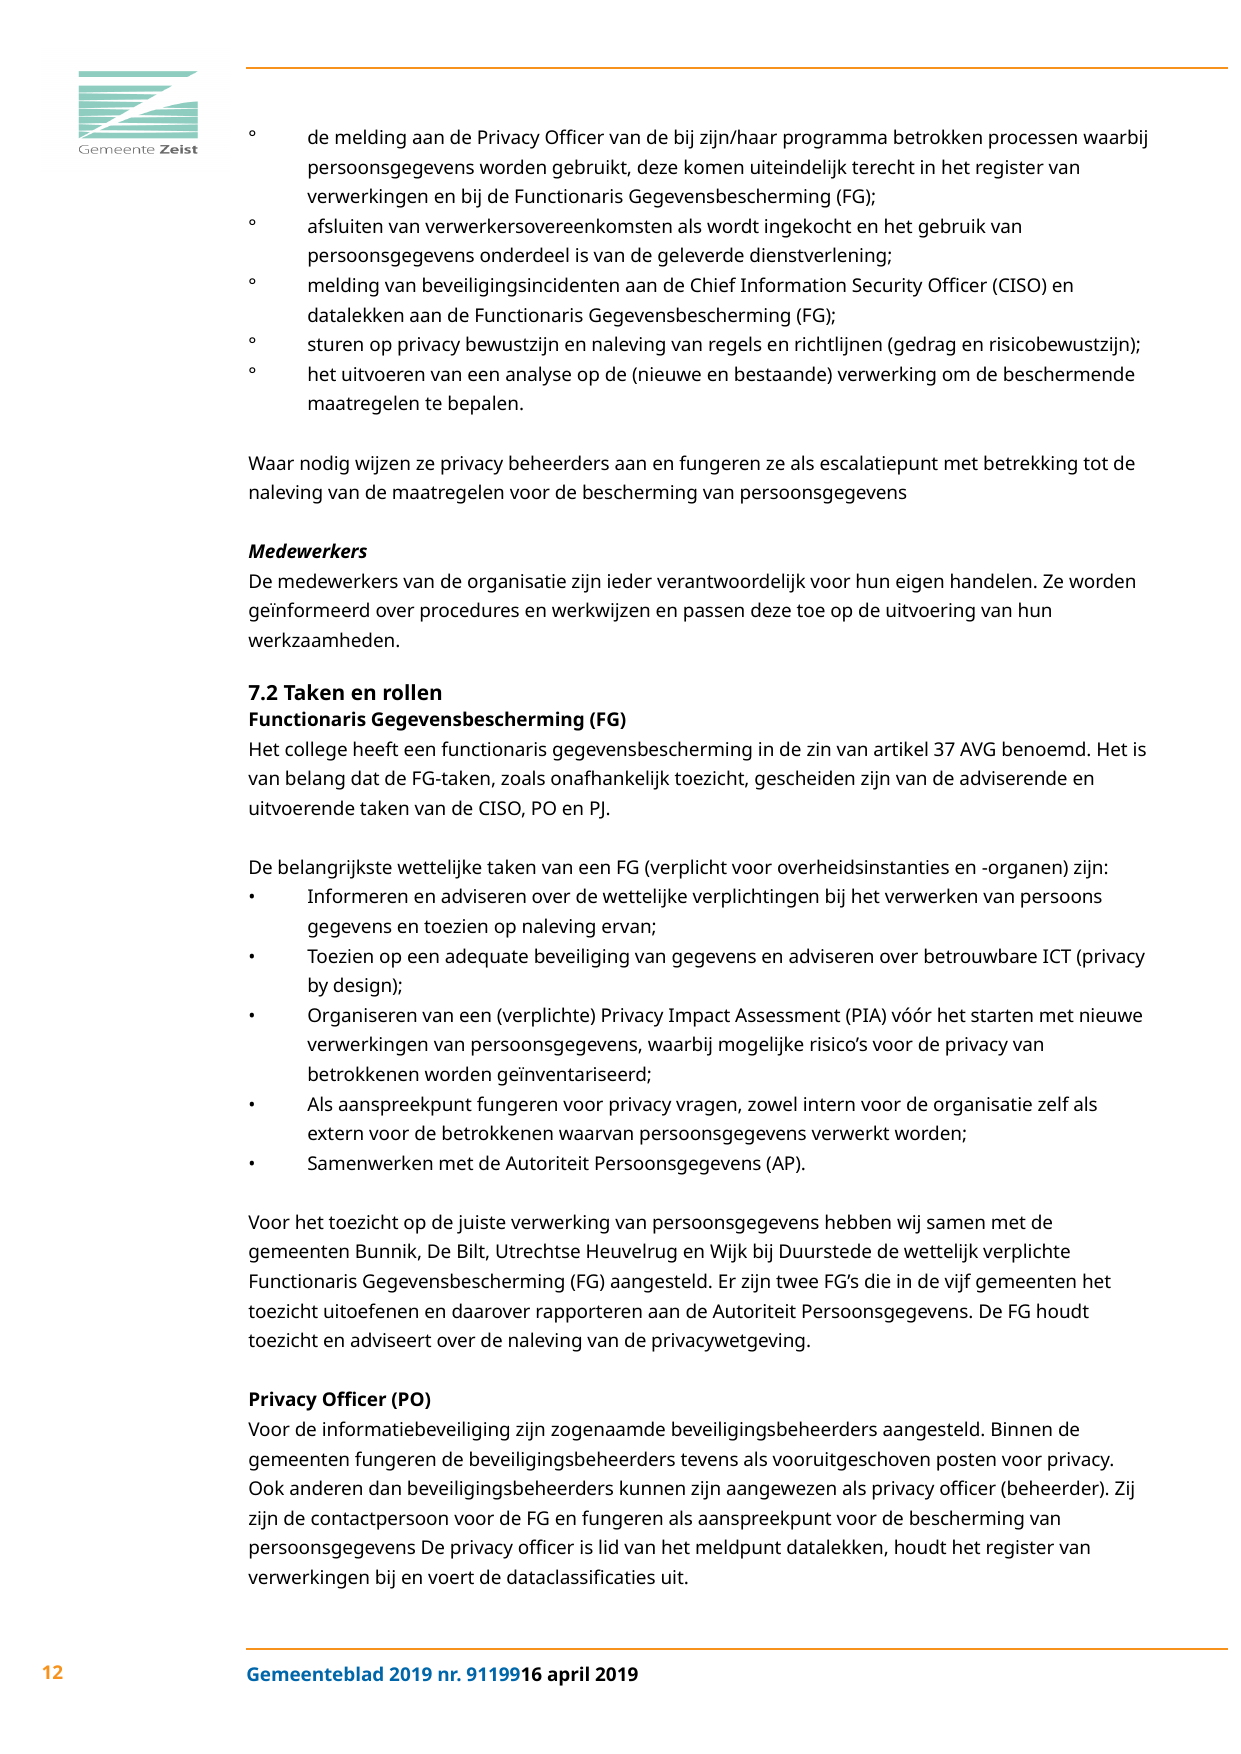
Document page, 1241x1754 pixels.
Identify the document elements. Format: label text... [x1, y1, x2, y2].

text Privacy Officer (PO) [248, 1387, 1152, 1412]
list Samenwerken met de Autoriteit Persoonsgegevens (AP). [248, 1150, 1152, 1176]
text De belangrijkste wettelijke taken van een FG (verplicht voor overheidsinstanties en -organen) zijn: [248, 854, 1152, 880]
text Het college heeft een functionaris gegevensbescherming in de zin van artikel 37 AVG benoemd. Het is van belang dat de FG-taken, zoals onafhankelijk toezicht, gescheiden zijn van de adviserende en uitvoerende taken van de CISO, PO en PJ. [248, 736, 1152, 821]
list Organiseren van een (verplichte) Privacy Impact Assessment (PIA) vóór het starten met nieuwe verwerkingen van persoonsgegevens, waarbij mogelijke risico’s voor de privacy van betrokkenen worden geïnventariseerd; [248, 1002, 1152, 1087]
list melding van beveiligingsincidenten aan de Chief Information Security Officer (CISO) en datalekken aan de Functionaris Gegevensbescherming (FG); [248, 272, 1152, 328]
text Functionaris Gegevensbescherming (FG) [248, 706, 1152, 732]
text Voor de informatiebeveiliging zijn zogenaamde beveiligingsbeheerders aangesteld. Binnen de gemeenten fungeren de beveiligingsbeheerders tevens als vooruitgeschoven posten voor privacy. Ook anderen dan beveiligingsbeheerders kunnen zijn aangewezen als privacy officer (beheerder). Zij zijn de contactpersoon voor de FG en fungeren als aanspreekpunt voor de bescherming van persoonsgegevens De privacy officer is lid van het meldpunt datalekken, houdt het register van verwerkingen bij en voert de dataclassificaties uit. [248, 1416, 1152, 1590]
text Voor het toezicht op de juiste verwerking van persoonsgegevens hebben wij samen met de gemeenten Bunnik, De Bilt, Utrechtse Heuvelrug en Wijk bij Duurstede de wettelijk verplichte Functionaris Gegevensbescherming (FG) aangesteld. Er zijn twee FG’s die in de vijf gemeenten het toezicht uitoefenen en daarover rapporteren aan de Autoriteit Persoonsgegevens. De FG houdt toezicht en adviseert over de naleving van de privacywetgeving. [248, 1209, 1152, 1353]
text De medewerkers van de organisatie zijn ieder verantwoordelijk voor hun eigen handelen. Ze worden geïnformeerd over procedures en werkwijzen en passen deze toe op de uitvoering van hun werkzaamheden. [248, 568, 1152, 653]
picture [41, 47, 231, 172]
text 7.2 Taken en rollen [248, 678, 1152, 706]
list de melding aan de Privacy Officer van de bij zijn/haar programma betrokken processen waarbij persoonsgegevens worden gebruikt, deze komen uiteindelijk terecht in het register van verwerkingen en bij de Functionaris Gegevensbescherming (FG); [248, 124, 1152, 209]
list sturen op privacy bewustzijn en naleving van regels en richtlijnen (gedrag en risicobewustzijn); [248, 331, 1152, 357]
list Als aanspreekpunt fungeren voor privacy vragen, zowel intern voor de organisatie zelf als extern voor de betrokkenen waarvan persoonsgegevens verwerkt worden; [248, 1091, 1152, 1146]
list afsluiten van verwerkersovereenkomsten als wordt ingekocht en het gebruik van persoonsgegevens onderdeel is van de geleverde dienstverlening; [248, 213, 1152, 268]
list Informeren en adviseren over de wettelijke verplichtingen bij het verwerken van persoons gegevens en toezien op naleving ervan; [248, 884, 1152, 939]
text Medewerkers [248, 538, 1152, 564]
list het uitvoeren van een analyse op de (nieuwe en bestaande) verwerking om de beschermende maatregelen te bepalen. [248, 361, 1152, 416]
text Waar nodig wijzen ze privacy beheerders aan en fungeren ze als escalatiepunt met betrekking tot de naleving van de maatregelen voor de bescherming van persoonsgegevens [248, 450, 1152, 505]
list Toezien op een adequate beveiliging van gegevens en adviseren over betrouwbare ICT (privacy by design); [248, 943, 1152, 998]
